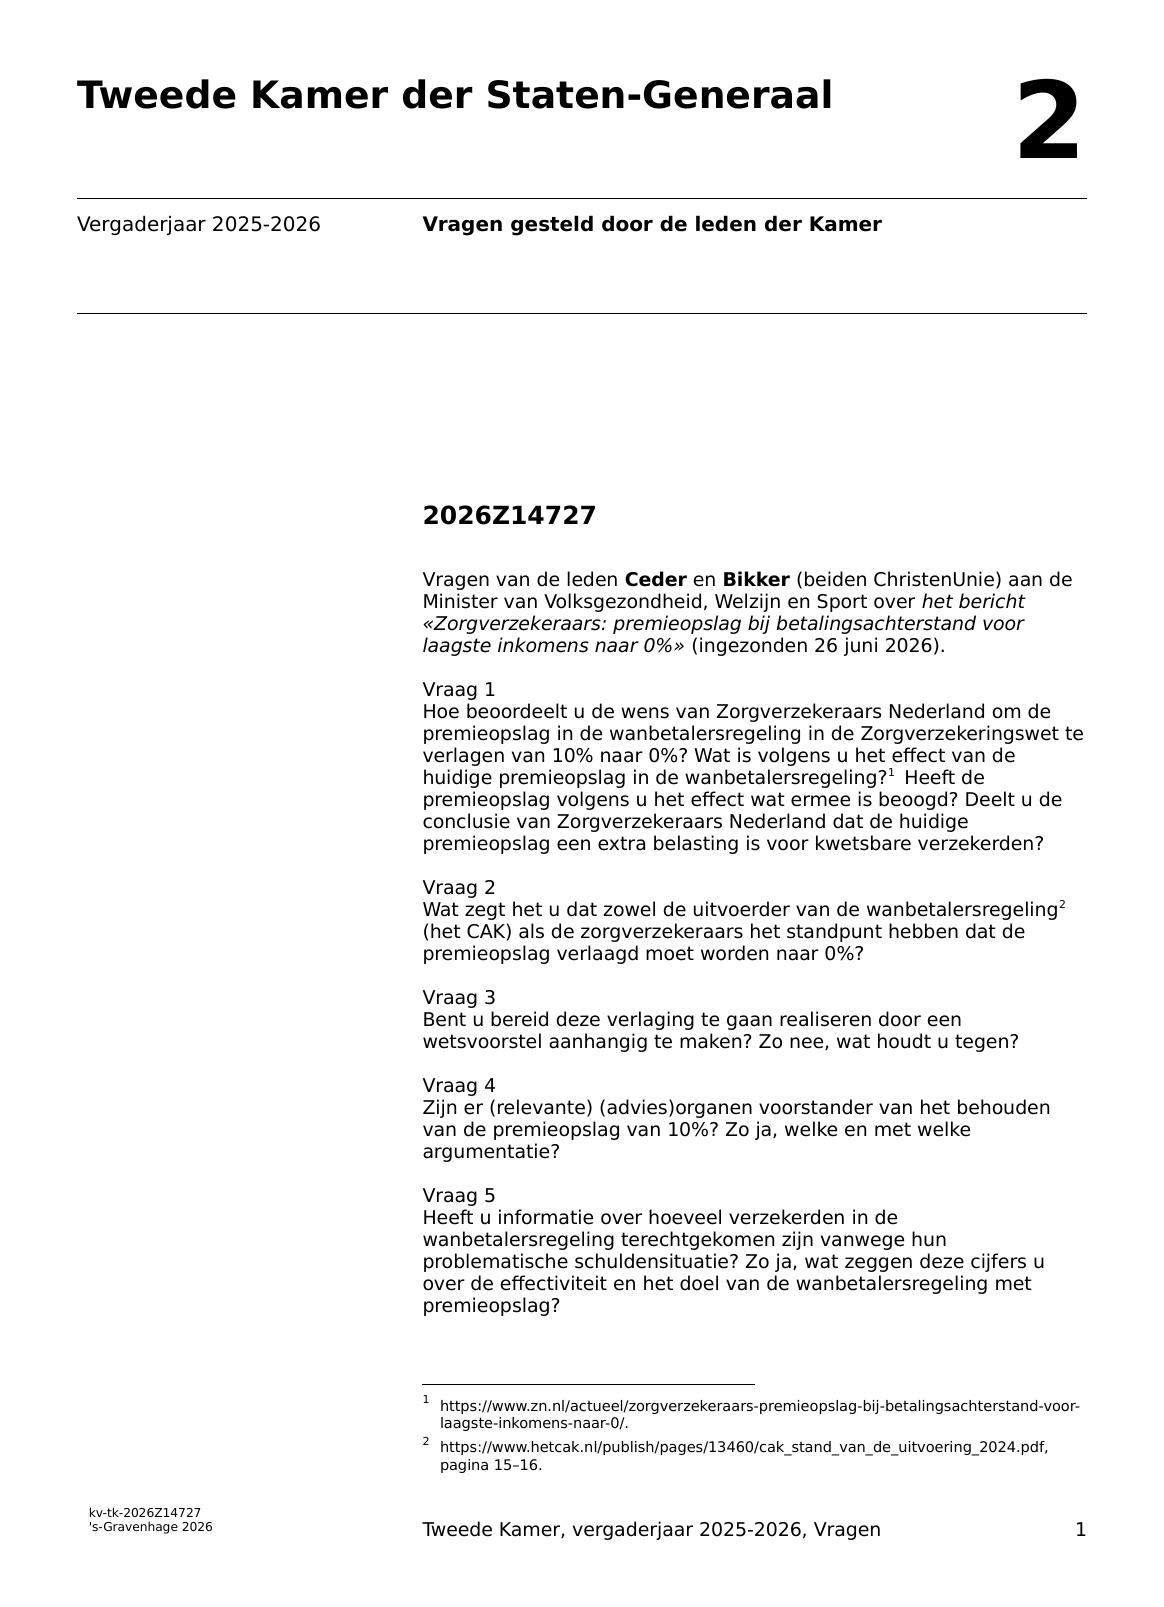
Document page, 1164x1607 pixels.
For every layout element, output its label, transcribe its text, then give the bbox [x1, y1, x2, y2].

text Heeft u informatie over hoeveel verzekerden in de wanbetalersregeling terechtgekomen zijn vanwege hun problematische schuldensituatie? Zo ja, wat zeggen deze cijfers u over de effectiviteit en het doel van de wanbetalersregeling met premieopslag? [422, 1207, 1087, 1317]
text Vragen van de leden Ceder en Bikker (beiden ChristenUnie) aan de Minister van Volksgezondheid, Welzijn en Sport over het bericht «Zorgverzekeraars: premieopslag bij betalingsachterstand voor laagste inkomens naar 0%» (ingezonden 26 juni 2026). [422, 569, 1087, 657]
text Vraag 5 [422, 1185, 1087, 1207]
text kv-tk-2026Z14727 [88, 1506, 323, 1520]
text https://www.zn.nl/actueel/zorgverzekeraars-premieopslag-bij-betalingsachterstand-voor-laagste-inkomens-naar-0/. [422, 1393, 1087, 1432]
text Hoe beoordeelt u de wens van Zorgverzekeraars Nederland om de premieopslag in de wanbetalersregeling in de Zorgverzekeringswet te verlagen van 10% naar 0%? Wat is volgens u het effect van de huidige premieopslag in de wanbetalersregeling? Heeft de premieopslag volgens u het effect wat ermee is beoogd? Deelt u de conclusie van Zorgverzekeraars Nederland dat de huidige premieopslag een extra belasting is voor kwetsbare verzekerden? [422, 701, 1087, 855]
text 's-Gravenhage 2026 [88, 1520, 323, 1534]
table_header Tweede Kamer der Staten-Generaal [77, 59, 886, 198]
text Zijn er (relevante) (advies)organen voorstander van het behouden van de premieopslag van 10%? Zo ja, welke en met welke argumentatie? [422, 1097, 1087, 1163]
text Vraag 1 [422, 679, 1087, 701]
text 2026Z14727 [422, 501, 1087, 531]
text Vraag 2 [422, 877, 1087, 899]
table_cell Vergaderjaar 2025-2026 [77, 199, 422, 313]
text Vraag 4 [422, 1075, 1087, 1097]
text Wat zegt het u dat zowel de uitvoerder van de wanbetalersregeling (het CAK) als de zorgverzekeraars het standpunt hebben dat de premieopslag verlaagd moet worden naar 0%? [422, 899, 1087, 965]
text https://www.hetcak.nl/publish/pages/13460/cak_stand_van_de_uitvoering_2024.pdf, pagina 15–16. [422, 1435, 1087, 1474]
table_cell Vragen gesteld door de leden der Kamer [422, 199, 1087, 313]
text Bent u bereid deze verlaging te gaan realiseren door een wetsvoorstel aanhangig te maken? Zo nee, wat houdt u tegen? [422, 1009, 1087, 1053]
table_header 2 [886, 59, 1087, 198]
text Vraag 3 [422, 987, 1087, 1009]
